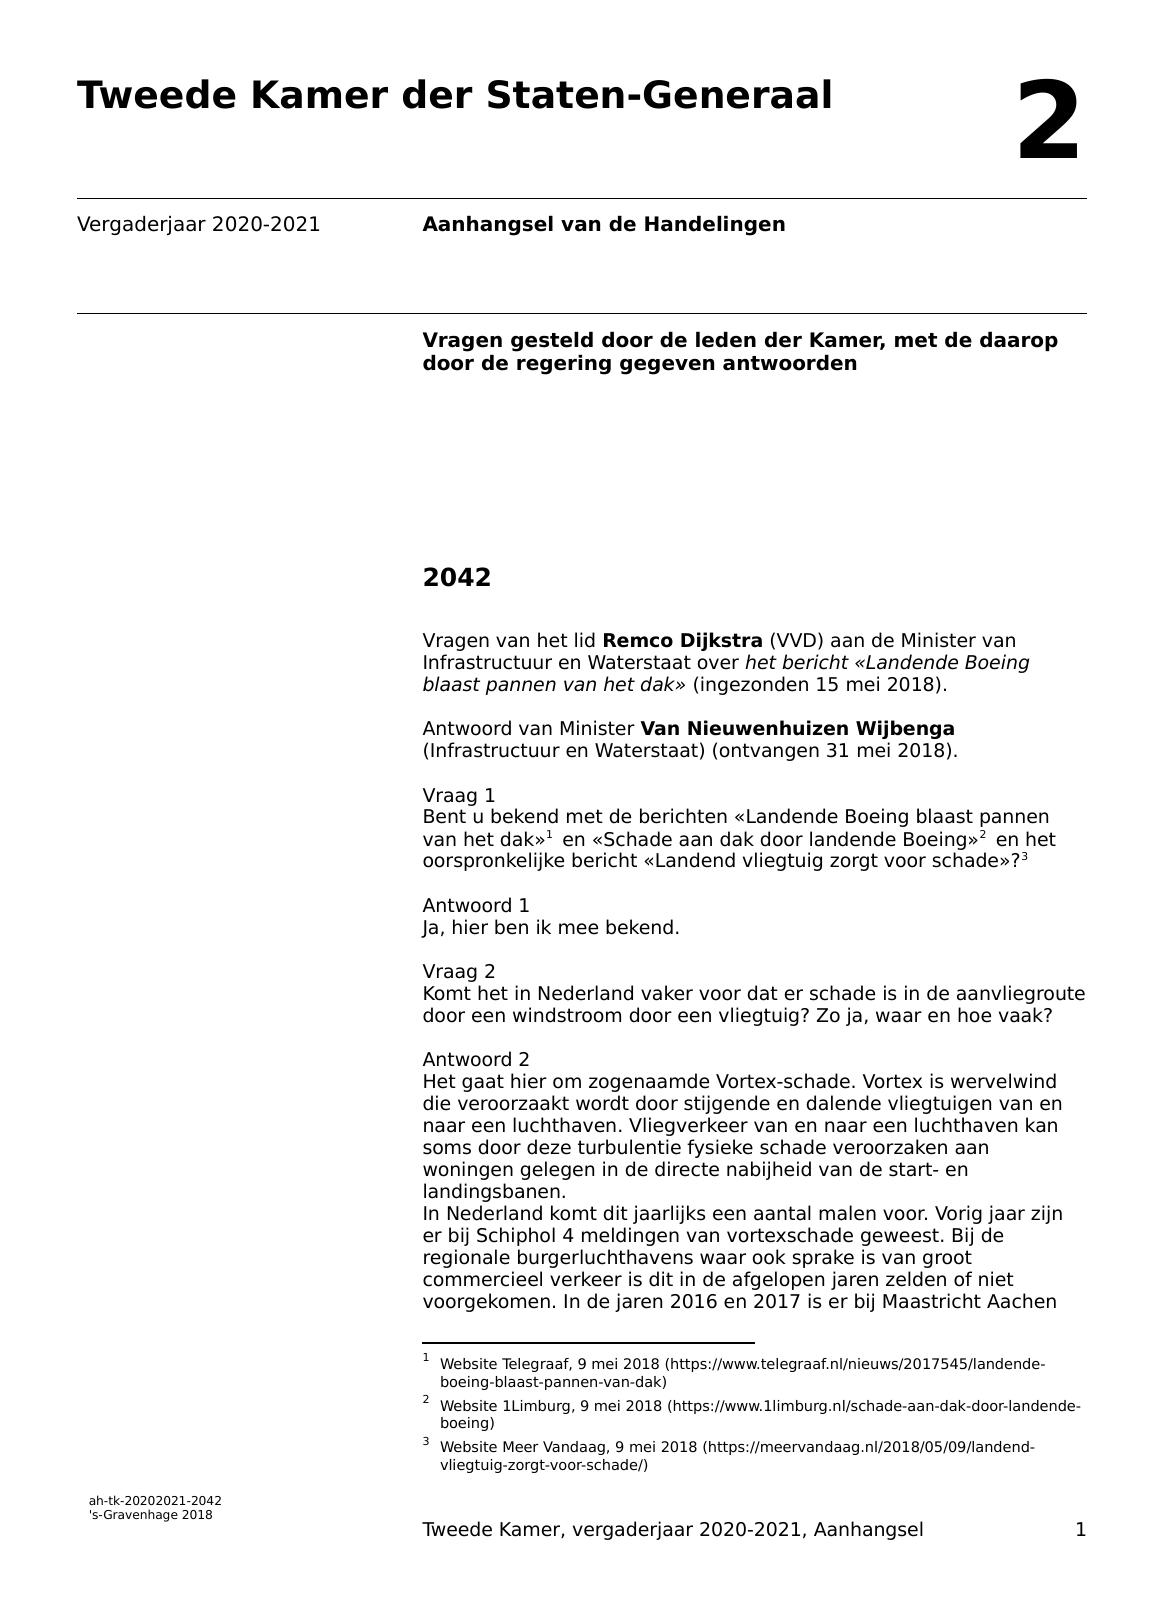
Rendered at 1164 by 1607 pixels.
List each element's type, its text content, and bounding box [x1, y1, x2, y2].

text In Nederland komt dit jaarlijks een aantal malen voor. Vorig jaar zijn er bij Schiphol 4 meldingen van vortexschade geweest. Bij de regionale burgerluchthavens waar ook sprake is van groot commercieel verkeer is dit in de afgelopen jaren zelden of niet voorgekomen. In de jaren 2016 en 2017 is er bij Maastricht Aachen [422, 1203, 1087, 1313]
text Vraag 1 [422, 784, 1087, 806]
table_cell Vergaderjaar 2020-2021 [77, 199, 422, 313]
table_cell [77, 314, 422, 375]
text 's-Gravenhage 2018 [88, 1508, 323, 1522]
text Het gaat hier om zogenaamde Vortex-schade. Vortex is wervelwind die veroorzaakt wordt door stijgende en dalende vliegtuigen van en naar een luchthaven. Vliegverkeer van en naar een luchthaven kan soms door deze turbulentie fysieke schade veroorzaken aan woningen gelegen in de directe nabijheid van de start- en landingsbanen. [422, 1071, 1087, 1203]
text ah-tk-20202021-2042 [88, 1494, 323, 1508]
text Vraag 2 [422, 961, 1087, 983]
table_header 2 [886, 59, 1087, 198]
text Website 1Limburg, 9 mei 2018 (https://www.1limburg.nl/schade-aan-dak-door-landende-boeing) [422, 1393, 1087, 1432]
text Antwoord 2 [422, 1049, 1087, 1071]
text Ja, hier ben ik mee bekend. [422, 917, 1087, 938]
text Komt het in Nederland vaker voor dat er schade is in de aanvliegroute door een windstroom door een vliegtuig? Zo ja, waar en hoe vaak? [422, 983, 1087, 1027]
text Website Telegraaf, 9 mei 2018 (https://www.telegraaf.nl/nieuws/2017545/landende-boeing-blaast-pannen-van-dak) [422, 1352, 1087, 1391]
table_cell Vragen gesteld door de leden der Kamer, met de daarop door de regering gegeven antwoorden [422, 314, 1087, 375]
text Antwoord 1 [422, 894, 1087, 917]
text Antwoord van Minister Van Nieuwenhuizen Wijbenga (Infrastructuur en Waterstaat) (ontvangen 31 mei 2018). [422, 718, 1087, 762]
table_header Tweede Kamer der Staten-Generaal [77, 59, 886, 198]
text 2042 [422, 563, 1087, 592]
text Vragen van het lid Remco Dijkstra (VVD) aan de Minister van Infrastructuur en Waterstaat over het bericht «Landende Boeing blaast pannen van het dak» (ingezonden 15 mei 2018). [422, 630, 1087, 696]
text Bent u bekend met de berichten «Landende Boeing blaast pannen van het dak» en «Schade aan dak door landende Boeing» en het oorspronkelijke bericht «Landend vliegtuig zorgt voor schade»? [422, 806, 1087, 872]
table_cell Aanhangsel van de Handelingen [422, 199, 1087, 313]
text Website Meer Vandaag, 9 mei 2018 (https://meervandaag.nl/2018/05/09/landend-vliegtuig-zorgt-voor-schade/) [422, 1435, 1087, 1474]
